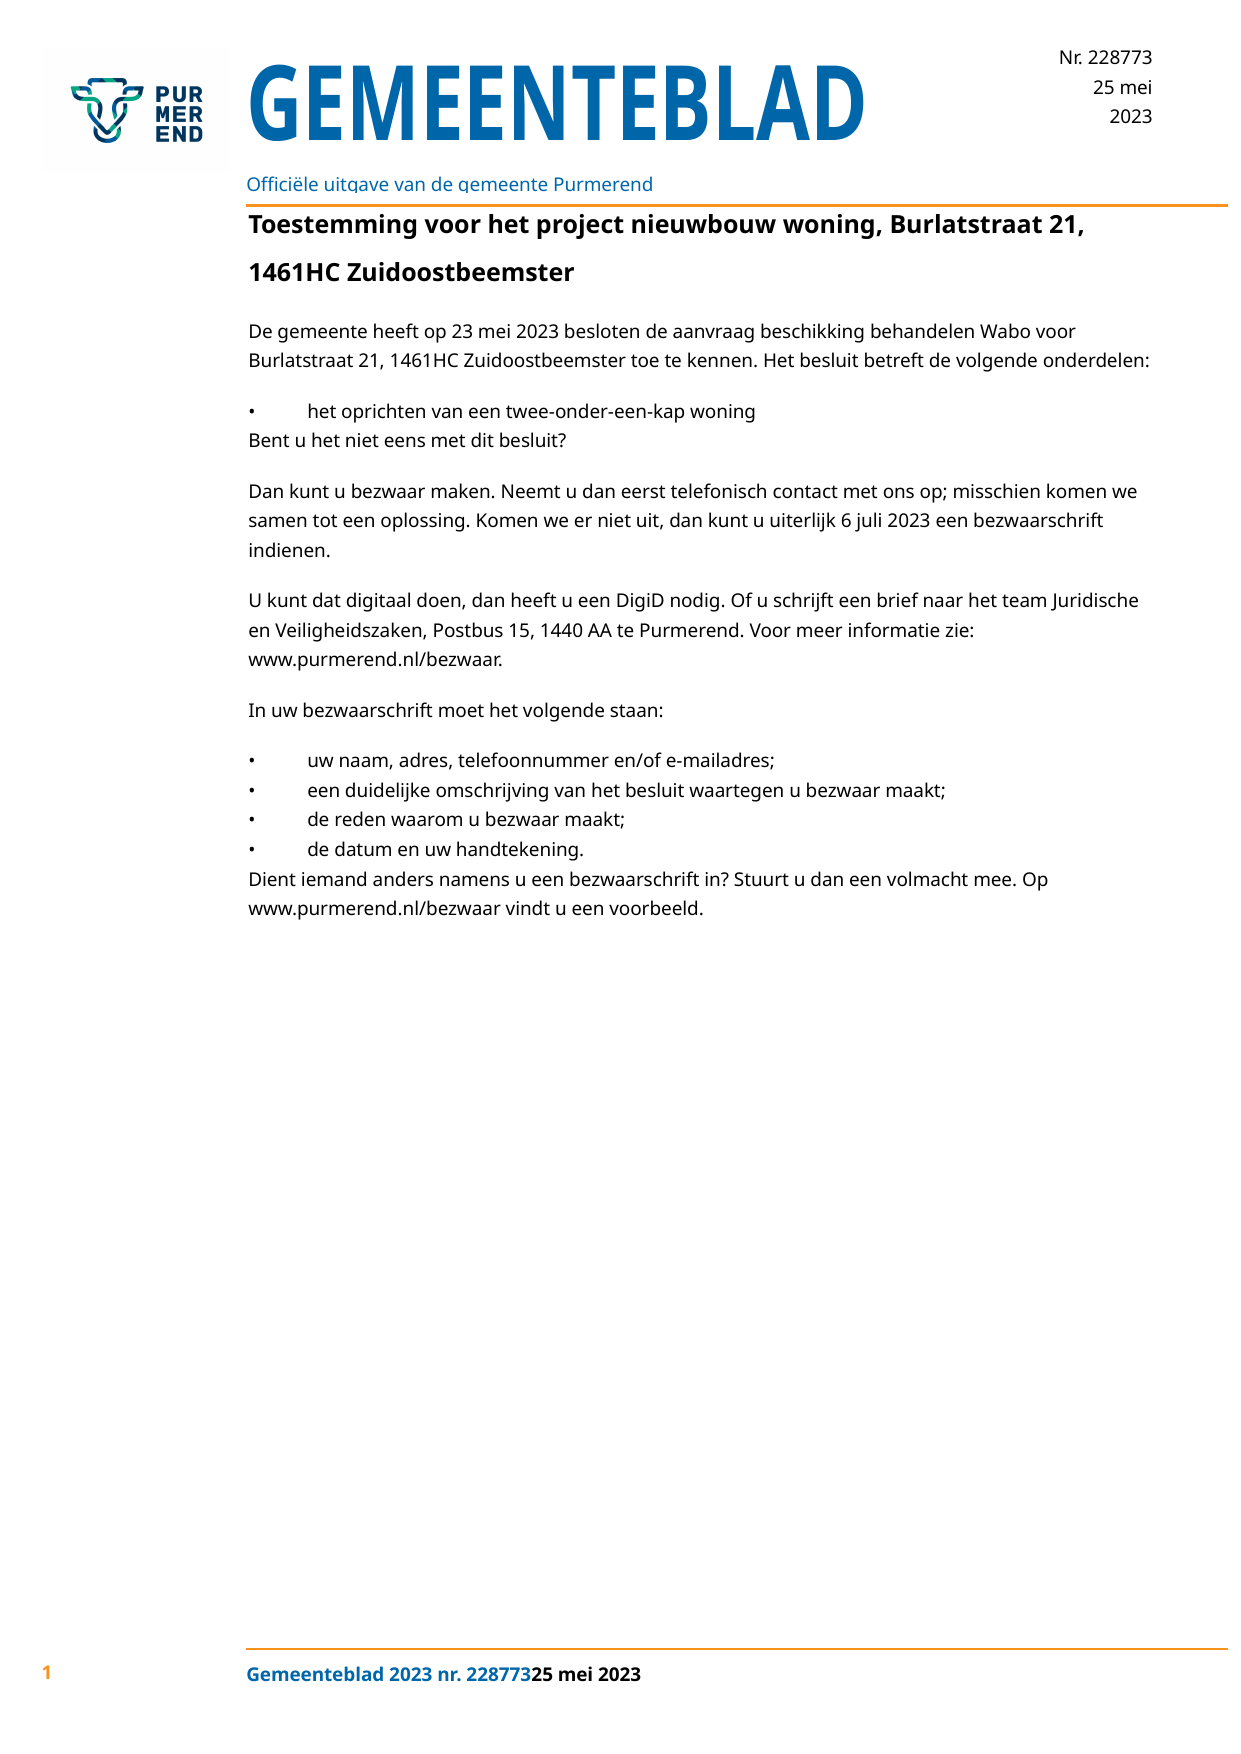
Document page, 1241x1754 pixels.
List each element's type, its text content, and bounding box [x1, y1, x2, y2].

picture [41, 47, 231, 172]
list de datum en uw handtekening. [248, 836, 1152, 862]
text Bent u het niet eens met dit besluit? [248, 427, 1152, 453]
text Dient iemand anders namens u een bezwaarschrift in? Stuurt u dan een volmacht mee. Op www.purmerend.nl/bezwaar vindt u een voorbeeld. [248, 866, 1152, 921]
list uw naam, adres, telefoonnummer en/of e-mailadres; [248, 747, 1152, 773]
text In uw bezwaarschrift moet het volgende staan: [248, 697, 1152, 723]
list het oprichten van een twee-onder-een-kap woning [248, 398, 1152, 424]
list een duidelijke omschrijving van het besluit waartegen u bezwaar maakt; [248, 777, 1152, 803]
text U kunt dat digitaal doen, dan heeft u een DigiD nodig. Of u schrijft een brief naar het team Juridische en Veiligheidszaken, Postbus 15, 1440 AA te Purmerend. Voor meer informatie zie: www.purmerend.nl/bezwaar. [248, 587, 1152, 672]
text Dan kunt u bezwaar maken. Neemt u dan eerst telefonisch contact met ons op; misschien komen we samen tot een oplossing. Komen we er niet uit, dan kunt u uiterlijk 6 juli 2023 een bezwaarschrift indienen. [248, 478, 1152, 563]
text De gemeente heeft op 23 mei 2023 besloten de aanvraag beschikking behandelen Wabo voor Burlatstraat 21, 1461HC Zuidoostbeemster toe te kennen. Het besluit betreft de volgende onderdelen: [248, 318, 1152, 373]
list de reden waarom u bezwaar maakt; [248, 807, 1152, 832]
text Toestemming voor het project nieuwbouw woning, Burlatstraat 21, 1461HC Zuidoostbeemster [248, 207, 1152, 288]
